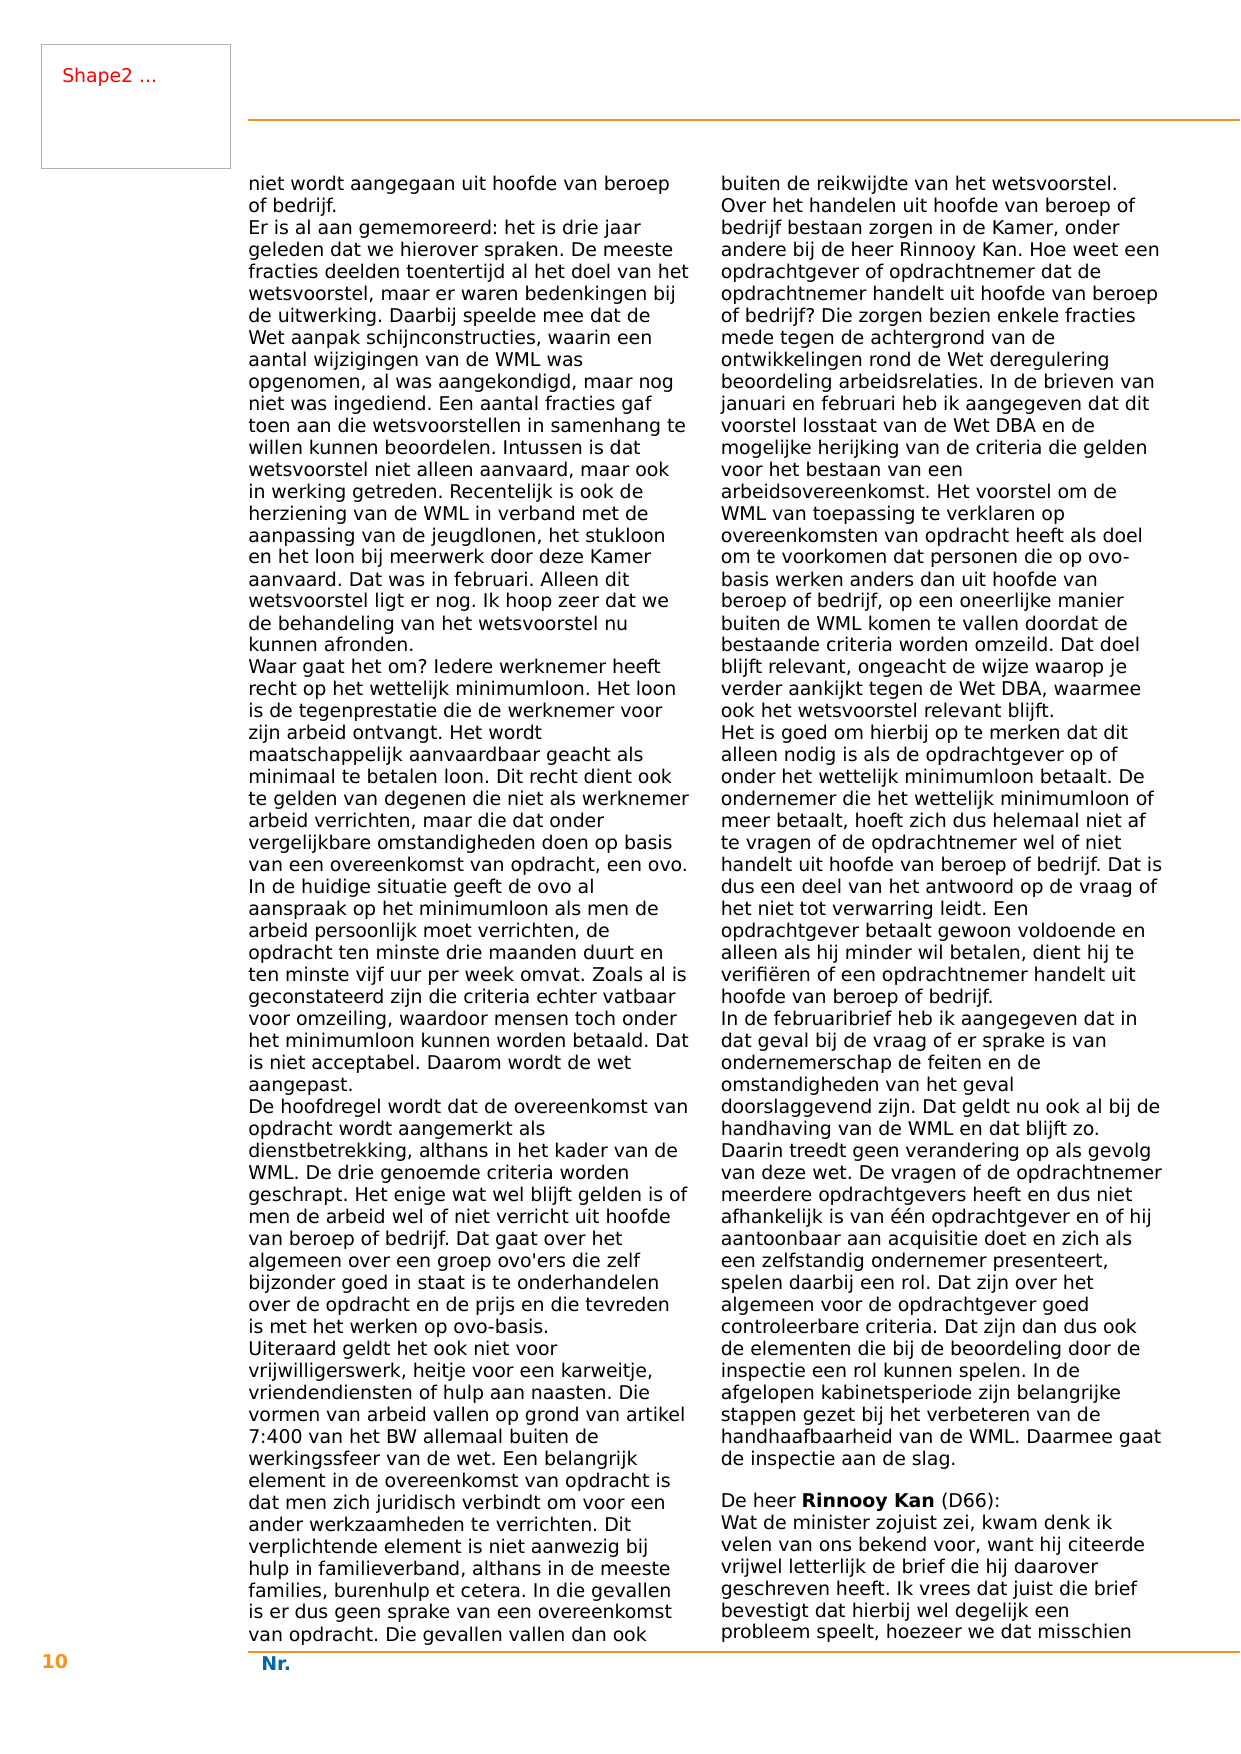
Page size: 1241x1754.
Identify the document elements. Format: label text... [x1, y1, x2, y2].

text De hoofdregel wordt dat de overeenkomst van opdracht wordt aangemerkt als dienstbetrekking, althans in het kader van de WML. De drie genoemde criteria worden geschrapt. Het enige wat wel blijft gelden is of men de arbeid wel of niet verricht uit hoofde van beroep of bedrijf. Dat gaat over het algemeen over een groep ovo'ers die zelf bijzonder goed in staat is te onderhandelen over de opdracht en de prijs en die tevreden is met het werken op ovo-basis. [248, 1096, 691, 1338]
text buiten de reikwijdte van het wetsvoorstel. [721, 173, 1163, 195]
text Over het handelen uit hoofde van beroep of bedrijf bestaan zorgen in de Kamer, onder andere bij de heer Rinnooy Kan. Hoe weet een opdrachtgever of opdrachtnemer dat de opdrachtnemer handelt uit hoofde van beroep of bedrijf? Die zorgen bezien enkele fracties mede tegen de achtergrond van de ontwikkelingen rond de Wet deregulering beoordeling arbeidsrelaties. In de brieven van januari en februari heb ik aangegeven dat dit voorstel losstaat van de Wet DBA en de mogelijke herijking van de criteria die gelden voor het bestaan van een arbeidsovereenkomst. Het voorstel om de WML van toepassing te verklaren op overeenkomsten van opdracht heeft als doel om te voorkomen dat personen die op ovo-basis werken anders dan uit hoofde van beroep of bedrijf, op een oneerlijke manier buiten de WML komen te vallen doordat de bestaande criteria worden omzeild. Dat doel blijft relevant, ongeacht de wijze waarop je verder aankijkt tegen de Wet DBA, waarmee ook het wetsvoorstel relevant blijft. [721, 195, 1163, 722]
text Wat de minister zojuist zei, kwam denk ik velen van ons bekend voor, want hij citeerde vrijwel letterlijk de brief die hij daarover geschreven heeft. Ik vrees dat juist die brief bevestigt dat hierbij wel degelijk een probleem speelt, hoezeer we dat misschien [721, 1512, 1163, 1643]
text Het is goed om hierbij op te merken dat dit alleen nodig is als de opdrachtgever op of onder het wettelijk minimumloon betaalt. De ondernemer die het wettelijk minimumloon of meer betaalt, hoeft zich dus helemaal niet af te vragen of de opdrachtnemer wel of niet handelt uit hoofde van beroep of bedrijf. Dat is dus een deel van het antwoord op de vraag of het niet tot verwarring leidt. Een opdrachtgever betaalt gewoon voldoende en alleen als hij minder wil betalen, dient hij te verifiëren of een opdrachtnemer handelt uit hoofde van beroep of bedrijf. [721, 722, 1163, 1008]
text niet wordt aangegaan uit hoofde van beroep of bedrijf. [248, 173, 691, 217]
text Waar gaat het om? Iedere werknemer heeft recht op het wettelijk minimumloon. Het loon is de tegenprestatie die de werknemer voor zijn arbeid ontvangt. Het wordt maatschappelijk aanvaardbaar geacht als minimaal te betalen loon. Dit recht dient ook te gelden van degenen die niet als werknemer arbeid verrichten, maar die dat onder vergelijkbare omstandigheden doen op basis van een overeenkomst van opdracht, een ovo. In de huidige situatie geeft de ovo al aanspraak op het minimumloon als men de arbeid persoonlijk moet verrichten, de opdracht ten minste drie maanden duurt en ten minste vijf uur per week omvat. Zoals al is geconstateerd zijn die criteria echter vatbaar voor omzeiling, waardoor mensen toch onder het minimumloon kunnen worden betaald. Dat is niet acceptabel. Daarom wordt de wet aangepast. [248, 656, 691, 1096]
text De heer Rinnooy Kan (D66): [721, 1489, 1163, 1512]
text In de februaribrief heb ik aangegeven dat in dat geval bij de vraag of er sprake is van ondernemerschap de feiten en de omstandigheden van het geval doorslaggevend zijn. Dat geldt nu ook al bij de handhaving van de WML en dat blijft zo. Daarin treedt geen verandering op als gevolg van deze wet. De vragen of de opdrachtnemer meerdere opdrachtgevers heeft en dus niet afhankelijk is van één opdrachtgever en of hij aantoonbaar aan acquisitie doet en zich als een zelfstandig ondernemer presenteert, spelen daarbij een rol. Dat zijn over het algemeen voor de opdrachtgever goed controleerbare criteria. Dat zijn dan dus ook de elementen die bij de beoordeling door de inspectie een rol kunnen spelen. In de afgelopen kabinetsperiode zijn belangrijke stappen gezet bij het verbeteren van de handhaafbaarheid van de WML. Daarmee gaat de inspectie aan de slag. [721, 1008, 1163, 1469]
text Er is al aan gememoreerd: het is drie jaar geleden dat we hierover spraken. De meeste fracties deelden toentertijd al het doel van het wetsvoorstel, maar er waren bedenkingen bij de uitwerking. Daarbij speelde mee dat de Wet aanpak schijnconstructies, waarin een aantal wijzigingen van de WML was opgenomen, al was aangekondigd, maar nog niet was ingediend. Een aantal fracties gaf toen aan die wetsvoorstellen in samenhang te willen kunnen beoordelen. Intussen is dat wetsvoorstel niet alleen aanvaard, maar ook in werking getreden. Recentelijk is ook de herziening van de WML in verband met de aanpassing van de jeugdlonen, het stukloon en het loon bij meerwerk door deze Kamer aanvaard. Dat was in februari. Alleen dit wetsvoorstel ligt er nog. Ik hoop zeer dat we de behandeling van het wetsvoorstel nu kunnen afronden. [248, 217, 691, 656]
text Uiteraard geldt het ook niet voor vrijwilligerswerk, heitje voor een karweitje, vriendendiensten of hulp aan naasten. Die vormen van arbeid vallen op grond van artikel 7:400 van het BW allemaal buiten de werkingssfeer van de wet. Een belangrijk element in de overeenkomst van opdracht is dat men zich juridisch verbindt om voor een ander werkzaamheden te verrichten. Dit verplichtende element is niet aanwezig bij hulp in familieverband, althans in de meeste families, burenhulp et cetera. In die gevallen is er dus geen sprake van een overeenkomst van opdracht. Die gevallen vallen dan ook [248, 1338, 691, 1645]
